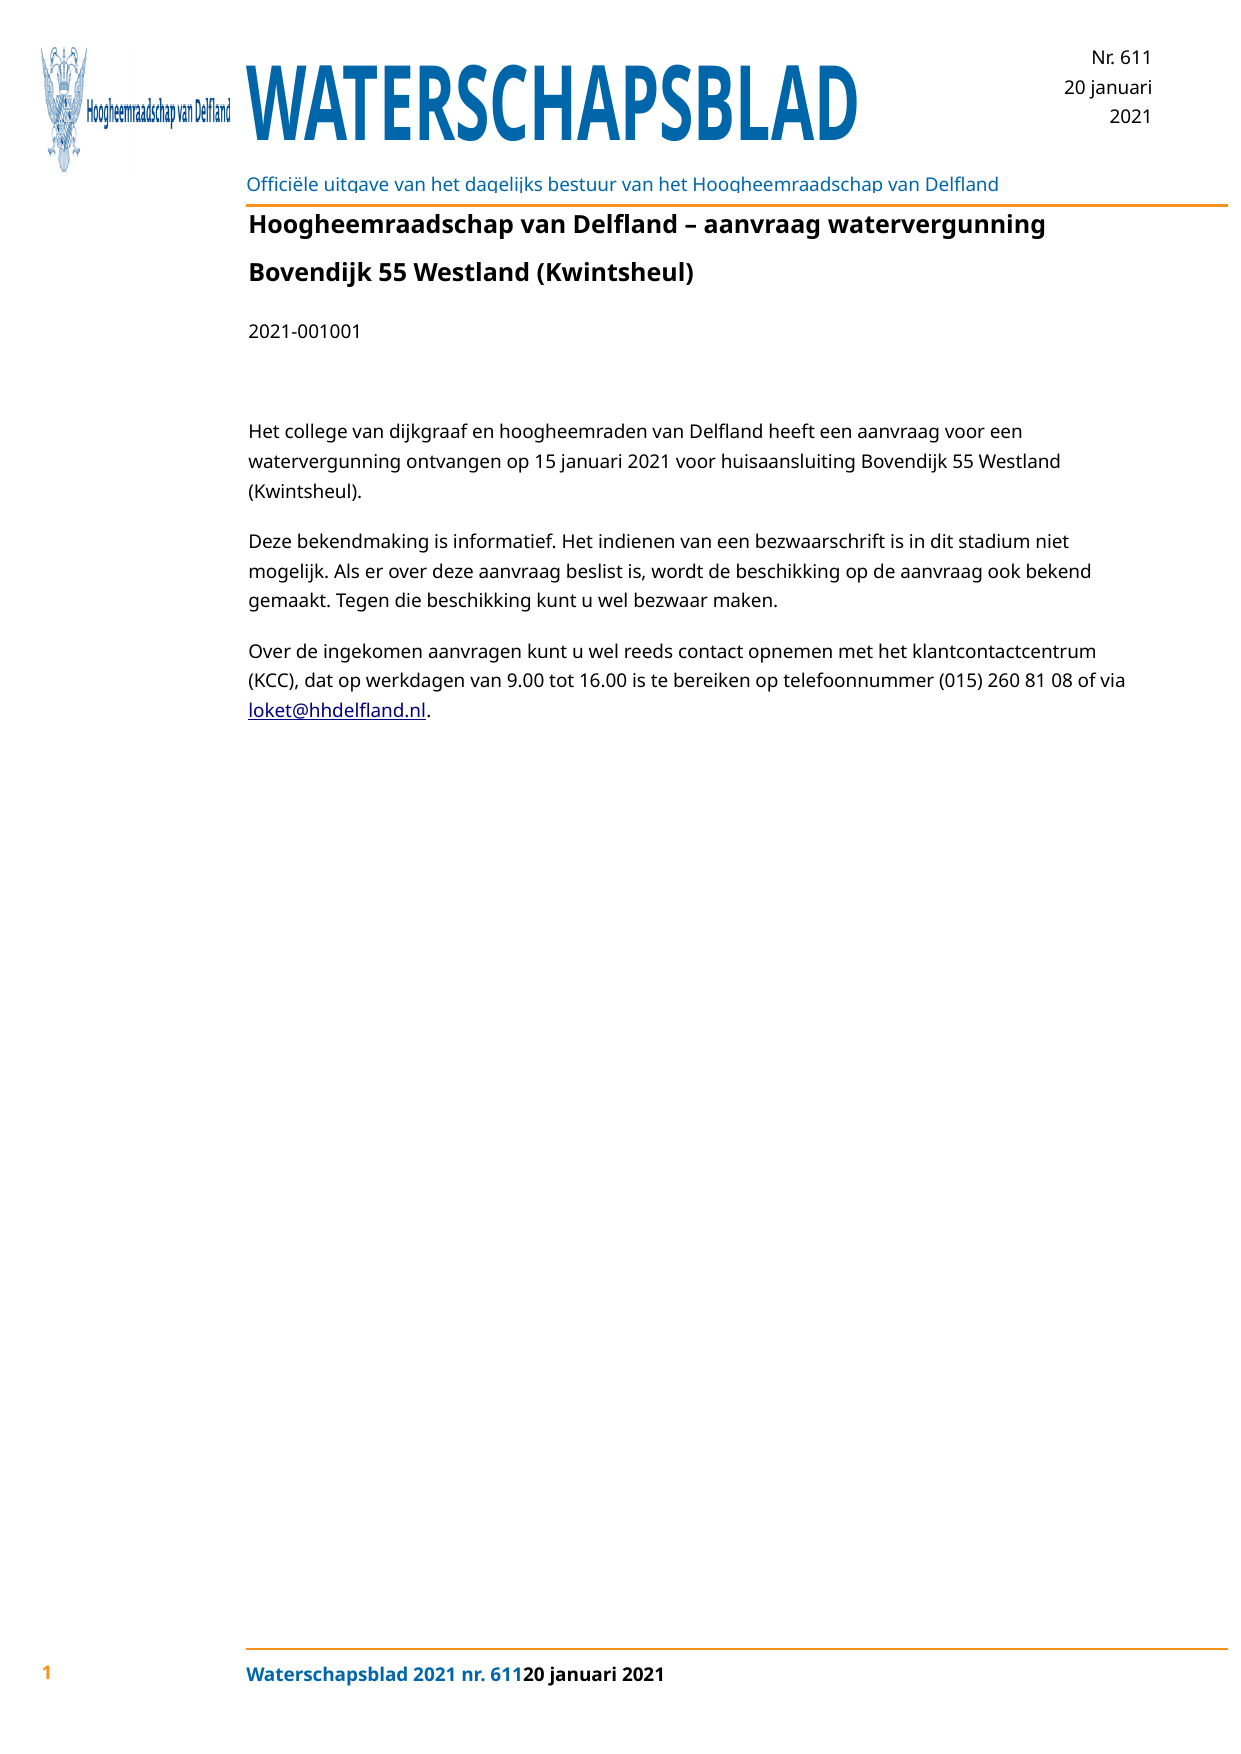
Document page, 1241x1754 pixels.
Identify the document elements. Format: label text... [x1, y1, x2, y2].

text Hoogheemraadschap van Delfland – aanvraag watervergunning Bovendijk 55 Westland (Kwintsheul) [248, 207, 1152, 288]
picture [41, 47, 231, 172]
text 2021-001001 [248, 318, 1152, 344]
text Deze bekendmaking is informatief. Het indienen van een bezwaarschrift is in dit stadium niet mogelijk. Als er over deze aanvraag beslist is, wordt de beschikking op de aanvraag ook bekend gemaakt. Tegen die beschikking kunt u wel bezwaar maken. [248, 528, 1152, 613]
text Over de ingekomen aanvragen kunt u wel reeds contact opnemen met het klantcontactcentrum (KCC), dat op werkdagen van 9.00 tot 16.00 is te bereiken op telefoonnummer (015) 260 81 08 of via loket@hhdelfland.nl. [248, 638, 1152, 723]
text Het college van dijkgraaf en hoogheemraden van Delfland heeft een aanvraag voor een watervergunning ontvangen op 15 januari 2021 voor huisaansluiting Bovendijk 55 Westland (Kwintsheul). [248, 419, 1152, 504]
